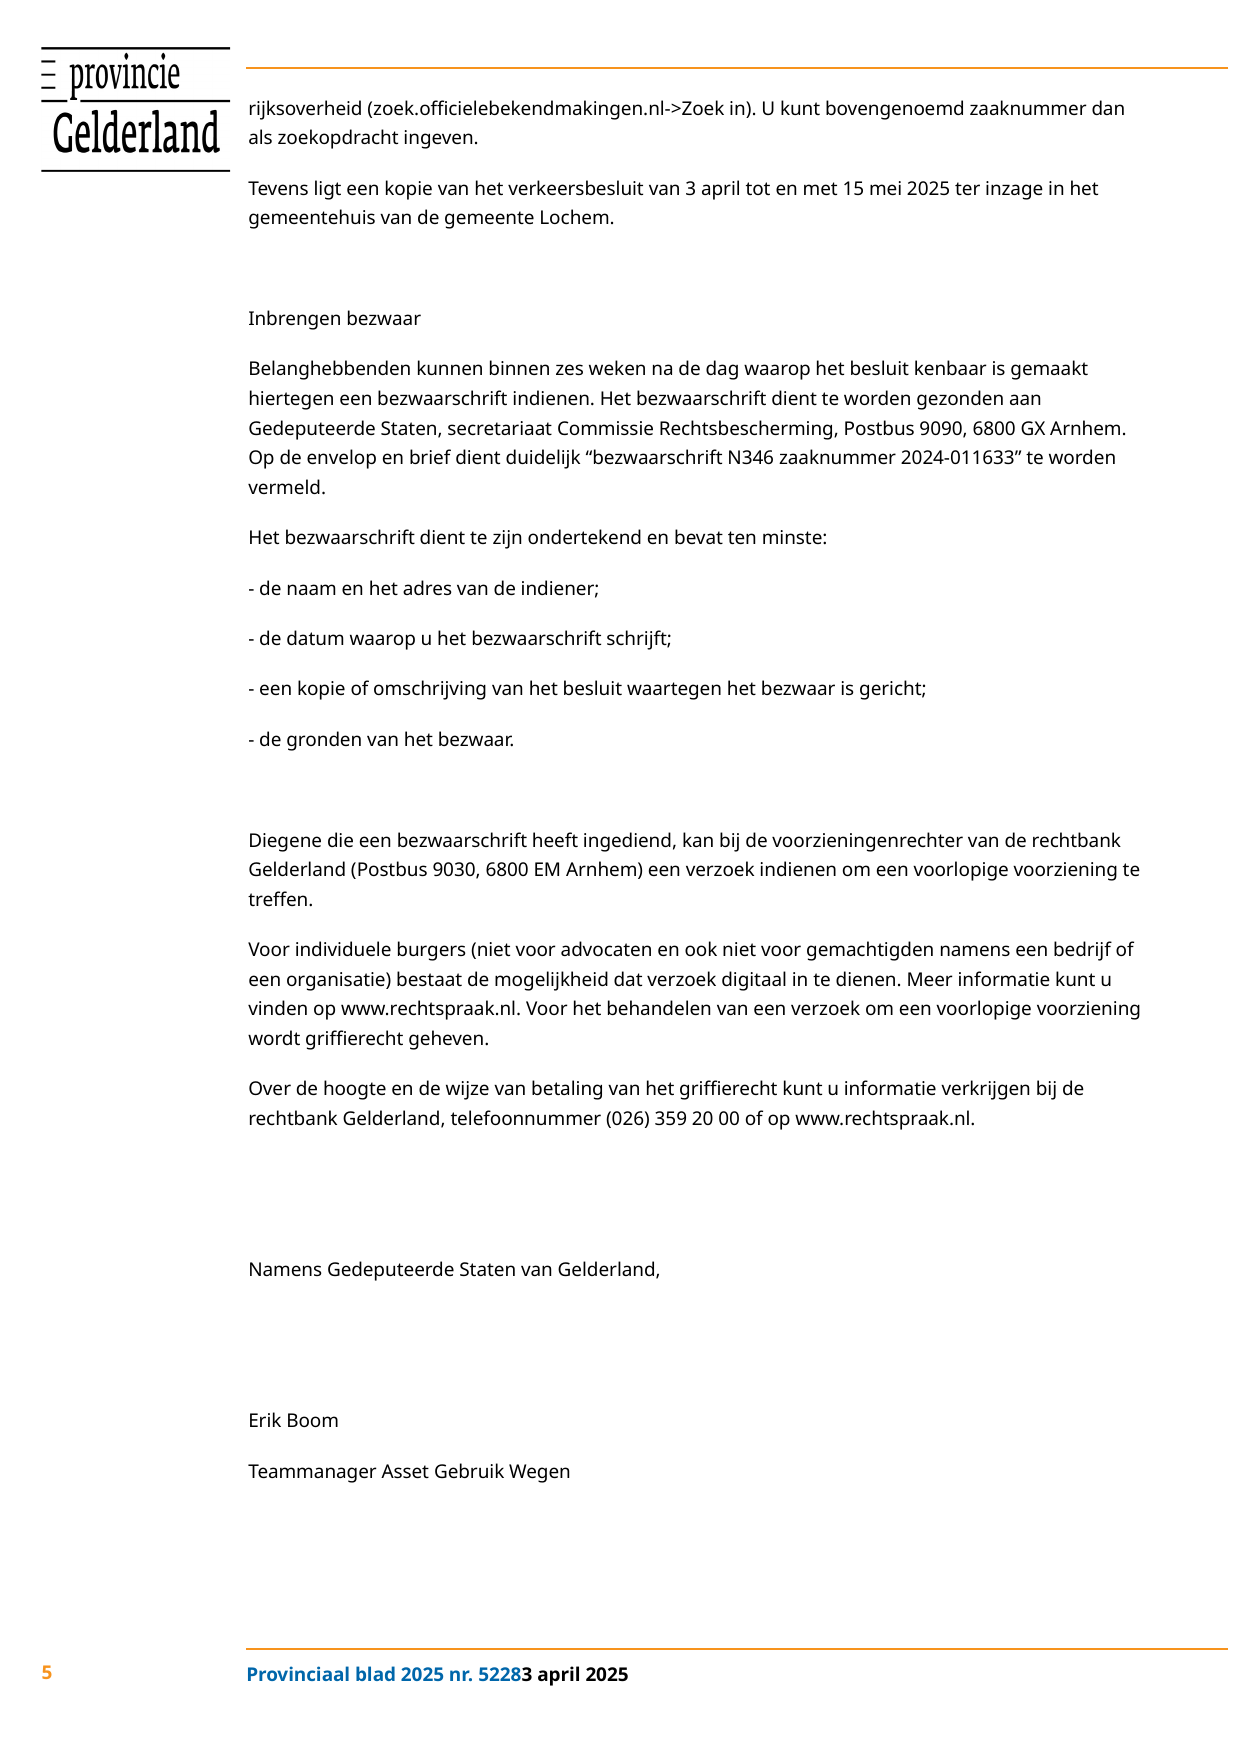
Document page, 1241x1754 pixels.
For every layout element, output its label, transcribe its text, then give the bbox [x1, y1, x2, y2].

text Diegene die een bezwaarschrift heeft ingediend, kan bij de voorzieningenrechter van de rechtbank Gelderland (Postbus 9030, 6800 EM Arnhem) een verzoek indienen om een voorlopige voorziening te treffen. [248, 827, 1152, 912]
text - de gronden van het bezwaar. [248, 726, 1152, 752]
text Over de hoogte en de wijze van betaling van het griffierecht kunt u informatie verkrijgen bij de rechtbank Gelderland, telefoonnummer (026) 359 20 00 of op www.rechtspraak.nl. [248, 1076, 1152, 1131]
text - een kopie of omschrijving van het besluit waartegen het bezwaar is gericht; [248, 676, 1152, 701]
picture [41, 47, 231, 172]
text Het bezwaarschrift dient te zijn ondertekend en bevat ten minste: [248, 524, 1152, 550]
text - de datum waarop u het bezwaarschrift schrijft; [248, 625, 1152, 651]
text Belanghebbenden kunnen binnen zes weken na de dag waarop het besluit kenbaar is gemaakt hiertegen een bezwaarschrift indienen. Het bezwaarschrift dient te worden gezonden aan Gedeputeerde Staten, secretariaat Commissie Rechtsbescherming, Postbus 9090, 6800 GX Arnhem. Op de envelop en brief dient duidelijk “bezwaarschrift N346 zaaknummer 2024-011633” te worden vermeld. [248, 356, 1152, 500]
text Inbrengen bezwaar [248, 305, 1152, 331]
text - de naam en het adres van de indiener; [248, 575, 1152, 601]
text rijksoverheid (zoek.officielebekendmakingen.nl->Zoek in). U kunt bovengenoemd zaaknummer dan als zoekopdracht ingeven. [248, 95, 1152, 150]
text Voor individuele burgers (niet voor advocaten en ook niet voor gemachtigden namens een bedrijf of een organisatie) bestaat de mogelijkheid dat verzoek digitaal in te dienen. Meer informatie kunt u vinden op www.rechtspraak.nl. Voor het behandelen van een verzoek om een voorlopige voorziening wordt griffierecht geheven. [248, 936, 1152, 1051]
text Teammanager Asset Gebruik Wegen [248, 1458, 1152, 1484]
text Erik Boom [248, 1408, 1152, 1433]
text Tevens ligt een kopie van het verkeersbesluit van 3 april tot en met 15 mei 2025 ter inzage in het gemeentehuis van de gemeente Lochem. [248, 175, 1152, 230]
text Namens Gedeputeerde Staten van Gelderland, [248, 1256, 1152, 1282]
